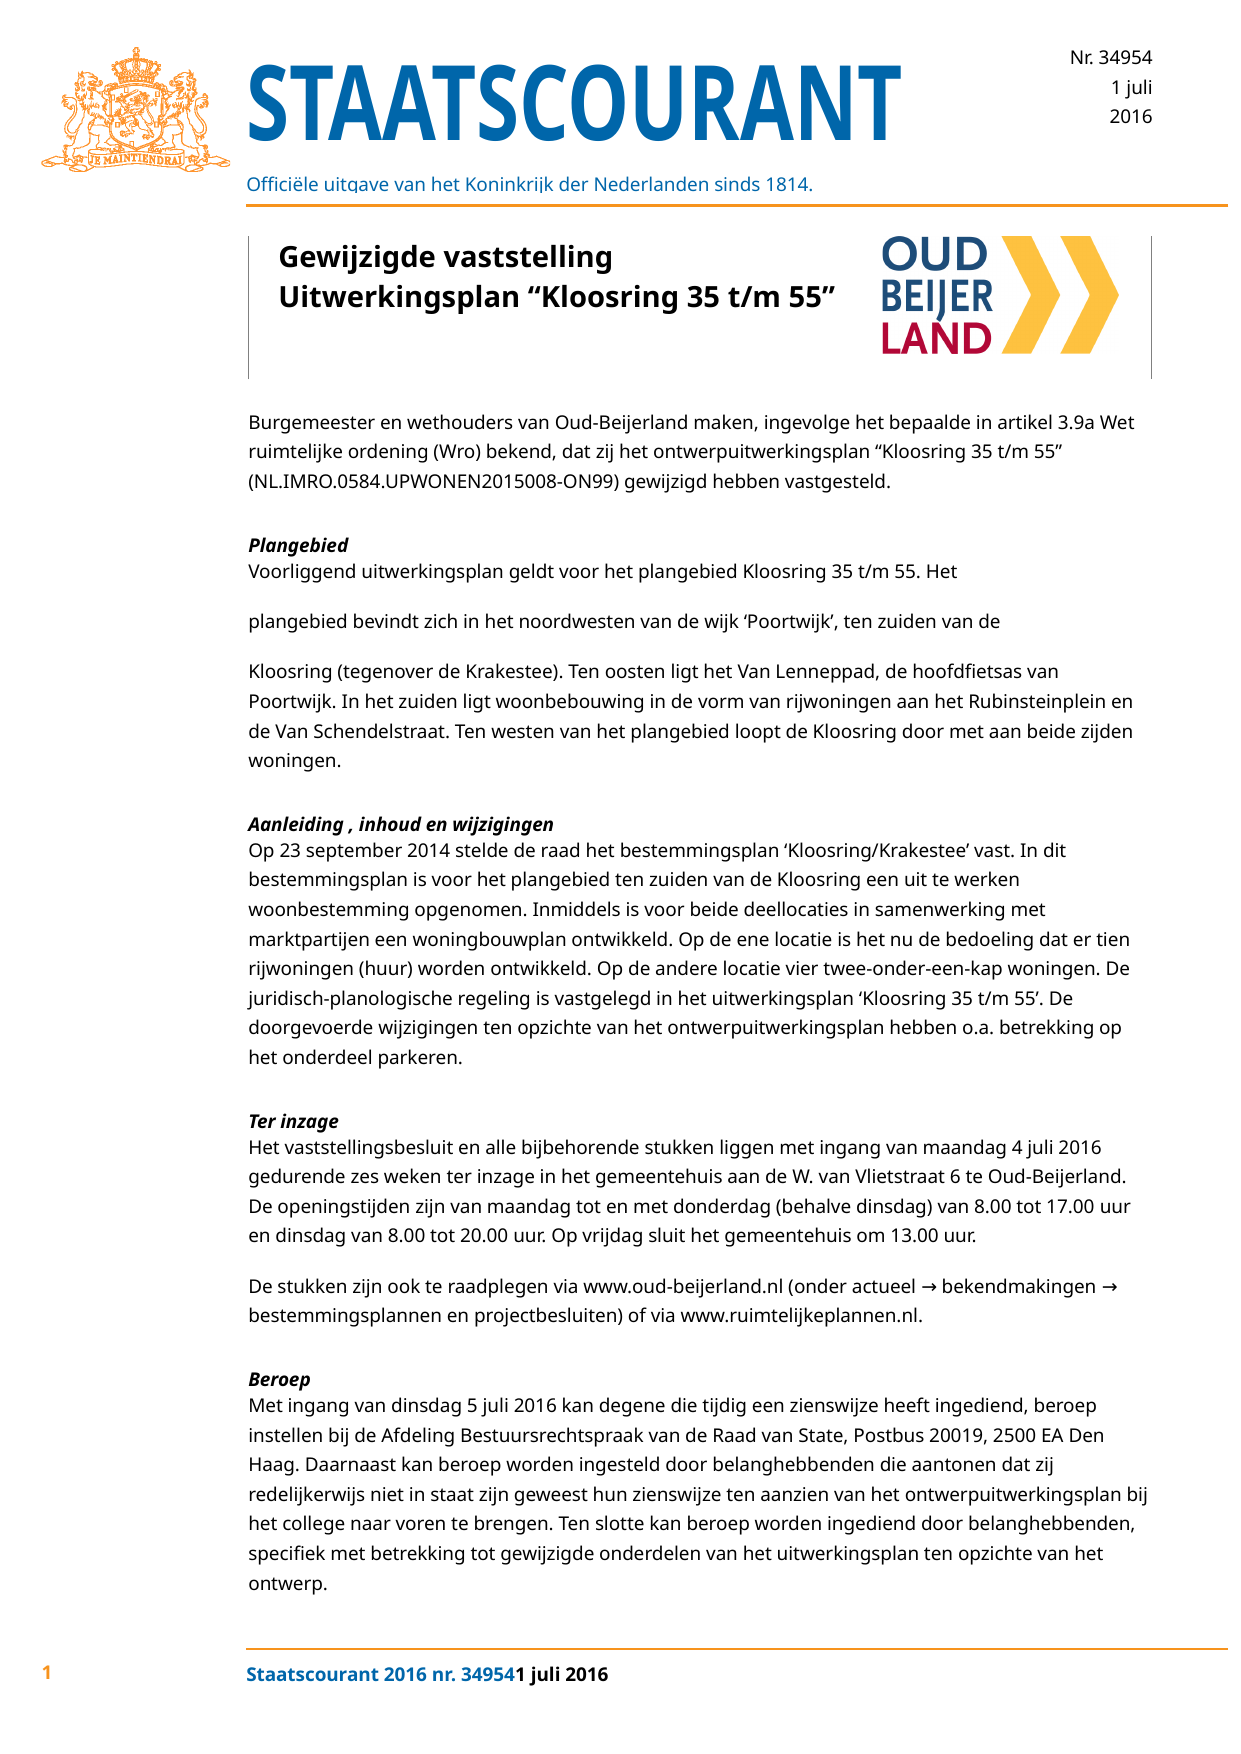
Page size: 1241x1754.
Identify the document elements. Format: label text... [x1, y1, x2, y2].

text Met ingang van dinsdag 5 juli 2016 kan degene die tijdig een zienswijze heeft ingediend, beroep instellen bij de Afdeling Bestuursrechtspraak van de Raad van State, Postbus 20019, 2500 EA Den Haag. Daarnaast kan beroep worden ingesteld door belanghebbenden die aantonen dat zij redelijkerwijs niet in staat zijn geweest hun zienswijze ten aanzien van het ontwerpuitwerkingsplan bij het college naar voren te brengen. Ten slotte kan beroep worden ingediend door belanghebbenden, specifiek met betrekking tot gewijzigde onderdelen van het uitwerkingsplan ten opzichte van het ontwerp. [248, 1392, 1152, 1596]
text Op 23 september 2014 stelde de raad het bestemmingsplan ‘Kloosring/Krakestee’ vast. In dit bestemmingsplan is voor het plangebied ten zuiden van de Kloosring een uit te werken woonbestemming opgenomen. Inmiddels is voor beide deellocaties in samenwerking met marktpartijen een woningbouwplan ontwikkeld. Op de ene locatie is het nu de bedoeling dat er tien rijwoningen (huur) worden ontwikkeld. Op de andere locatie vier twee-onder-een-kap woningen. De juridisch-planologische regeling is vastgelegd in het uitwerkingsplan ‘Kloosring 35 t/m 55’. De doorgevoerde wijzigingen ten opzichte van het ontwerpuitwerkingsplan hebben o.a. betrekking op het onderdeel parkeren. [248, 837, 1152, 1070]
text Plangebied [248, 532, 1152, 558]
text Voorliggend uitwerkingsplan geldt voor het plangebied Kloosring 35 t/m 55. Het [248, 558, 1152, 583]
text plangebied bevindt zich in het noordwesten van de wijk ‘Poortwijk’, ten zuiden van de [248, 608, 1152, 634]
text Burgemeester en wethouders van Oud-Beijerland maken, ingevolge het bepaalde in artikel 3.9a Wet ruimtelijke ordening (Wro) bekend, dat zij het ontwerpuitwerkingsplan “Kloosring 35 t/m 55” (NL.IMRO.0584.UPWONEN2015008-ON99) gewijzigd hebben vastgesteld. [248, 409, 1152, 494]
picture [882, 236, 1119, 354]
picture [41, 47, 231, 172]
text Aanleiding , inhoud en wijzigingen [248, 811, 1152, 837]
text Kloosring (tegenover de Krakestee). Ten oosten ligt het Van Lenneppad, de hoofdfietsas van Poortwijk. In het zuiden ligt woonbebouwing in de vorm van rijwoningen aan het Rubinsteinplein en de Van Schendelstraat. Ten westen van het plangebied loopt de Kloosring door met aan beide zijden woningen. [248, 659, 1152, 773]
text Ter inzage [248, 1108, 1152, 1134]
text Beroep [248, 1367, 1152, 1392]
text Het vaststellingsbesluit en alle bijbehorende stukken liggen met ingang van maandag 4 juli 2016 gedurende zes weken ter inzage in het gemeentehuis aan de W. van Vlietstraat 6 te Oud-Beijerland. De openingstijden zijn van maandag tot en met donderdag (behalve dinsdag) van 8.00 tot 17.00 uur en dinsdag van 8.00 tot 20.00 uur. Op vrijdag sluit het gemeentehuis om 13.00 uur. [248, 1134, 1152, 1248]
table_header [850, 236, 1151, 379]
text De stukken zijn ook te raadplegen via www.oud-beijerland.nl (onder actueel → bekendmakingen → bestemmingsplannen en projectbesluiten) of via www.ruimtelijkeplannen.nl. [248, 1273, 1152, 1328]
table_header Gewijzigde vaststelling Uitwerkingsplan “Kloosring 35 t/m 55” [249, 236, 850, 379]
